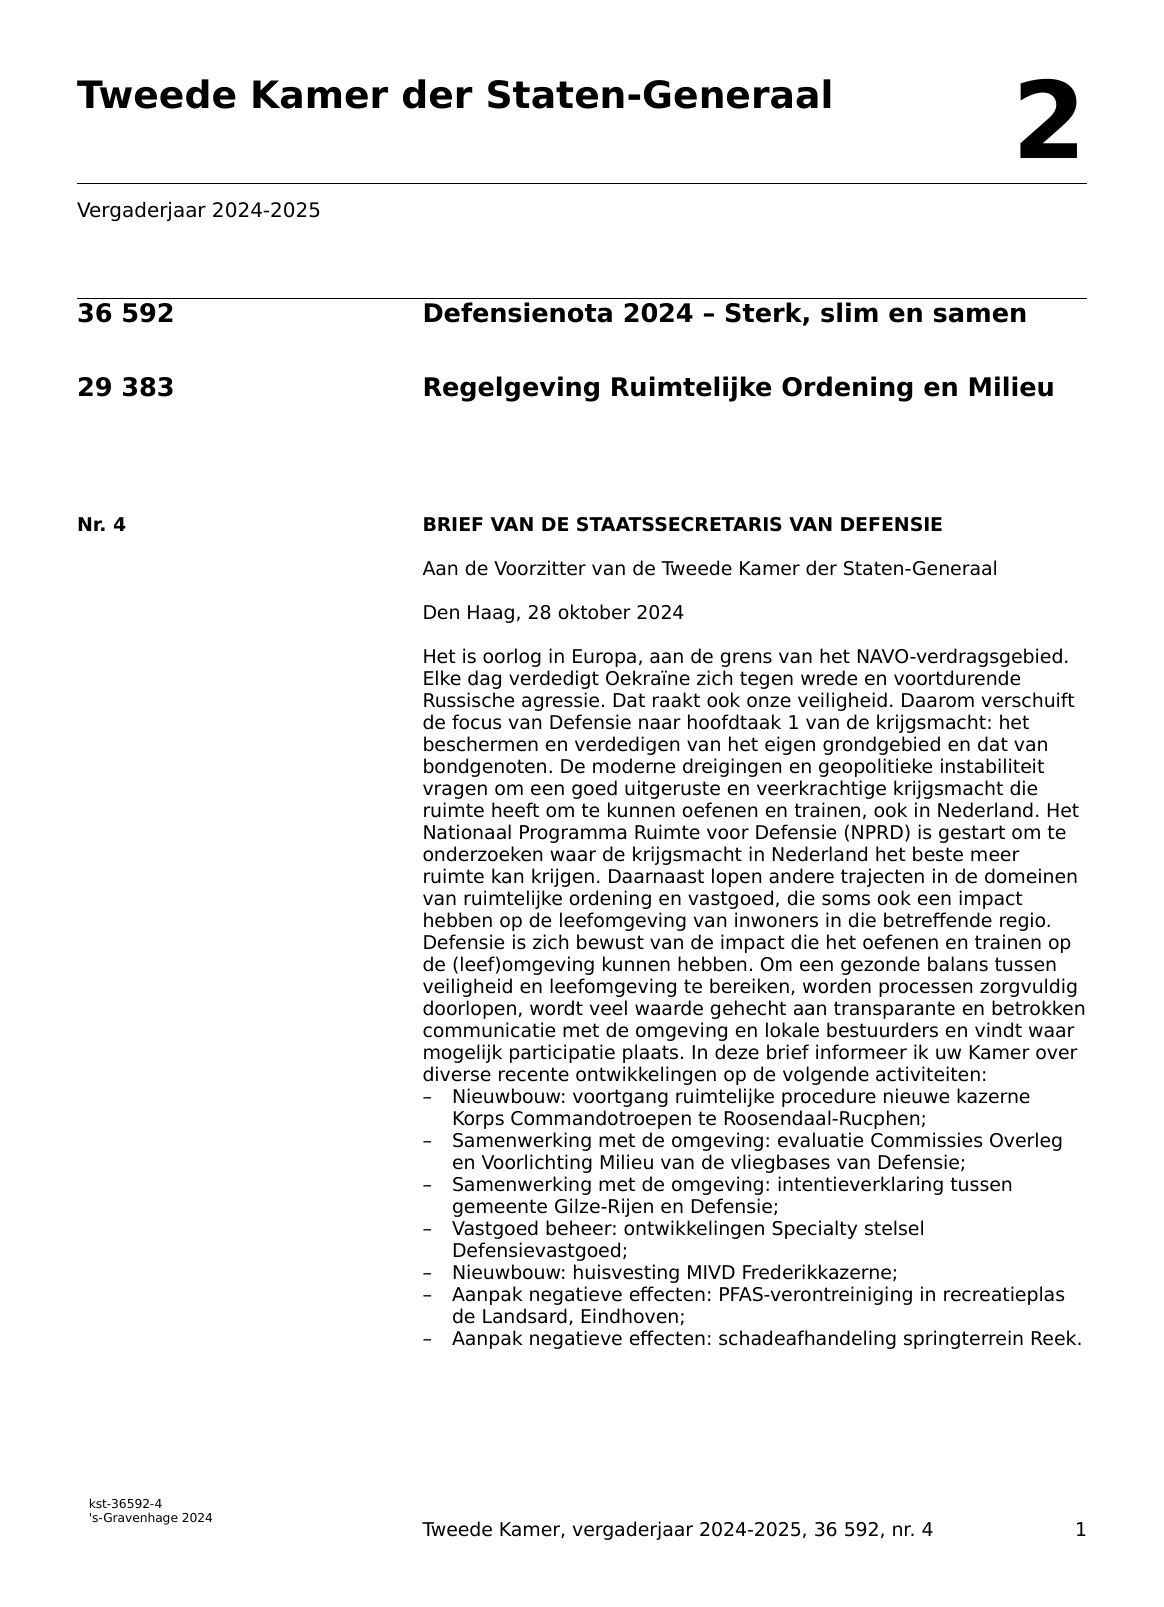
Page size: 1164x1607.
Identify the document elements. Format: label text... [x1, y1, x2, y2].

text – Samenwerking met de omgeving: evaluatie Commissies Overleg en Voorlichting Milieu van de vliegbases van Defensie; [422, 1130, 1087, 1174]
text – Aanpak negatieve effecten: PFAS-verontreiniging in recreatieplas de Landsard, Eindhoven; [422, 1284, 1087, 1328]
text kst-36592-4 [88, 1497, 323, 1511]
text – Nieuwbouw: huisvesting MIVD Frederikkazerne; [422, 1262, 1087, 1284]
text – Aanpak negatieve effecten: schadeafhandeling springterrein Reek. [422, 1328, 1087, 1349]
text Aan de Voorzitter van de Tweede Kamer der Staten-Generaal [422, 558, 1087, 580]
text – Nieuwbouw: voortgang ruimtelijke procedure nieuwe kazerne Korps Commandotroepen te Roosendaal-Rucphen; [422, 1086, 1087, 1130]
text – Vastgoed beheer: ontwikkelingen Specialty stelsel Defensievastgoed; [422, 1218, 1087, 1262]
subtitle 29 383 Regelgeving Ruimtelijke Ordening en Milieu [77, 373, 1087, 403]
subtitle Nr. 4 BRIEF VAN DE STAATSSECRETARIS VAN DEFENSIE [77, 514, 1087, 536]
text Defensie is zich bewust van de impact die het oefenen en trainen op de (leef)omgeving kunnen hebben. Om een gezonde balans tussen veiligheid en leefomgeving te bereiken, worden processen zorgvuldig doorlopen, wordt veel waarde gehecht aan transparante en betrokken communicatie met de omgeving en lokale bestuurders en vindt waar mogelijk participatie plaats. In deze brief informeer ik uw Kamer over diverse recente ontwikkelingen op de volgende activiteiten: [422, 932, 1087, 1086]
table_header 2 [886, 59, 1087, 183]
text Het is oorlog in Europa, aan de grens van het NAVO-verdragsgebied. Elke dag verdedigt Oekraïne zich tegen wrede en voortdurende Russische agressie. Dat raakt ook onze veiligheid. Daarom verschuift de focus van Defensie naar hoofdtaak 1 van de krijgsmacht: het beschermen en verdedigen van het eigen grondgebied en dat van bondgenoten. De moderne dreigingen en geopolitieke instabiliteit vragen om een goed uitgeruste en veerkrachtige krijgsmacht die ruimte heeft om te kunnen oefenen en trainen, ook in Nederland. Het Nationaal Programma Ruimte voor Defensie (NPRD) is gestart om te onderzoeken waar de krijgsmacht in Nederland het beste meer ruimte kan krijgen. Daarnaast lopen andere trajecten in de domeinen van ruimtelijke ordening en vastgoed, die soms ook een impact hebben op de leefomgeving van inwoners in die betreffende regio. [422, 646, 1087, 932]
table_header Tweede Kamer der Staten-Generaal [77, 59, 886, 183]
table_cell Vergaderjaar 2024-2025 [77, 184, 1087, 298]
text Den Haag, 28 oktober 2024 [422, 602, 1087, 624]
text 's-Gravenhage 2024 [88, 1511, 323, 1525]
text – Samenwerking met de omgeving: intentieverklaring tussen gemeente Gilze-Rijen en Defensie; [422, 1174, 1087, 1218]
subtitle 36 592 Defensienota 2024 – Sterk, slim en samen [77, 299, 1087, 329]
